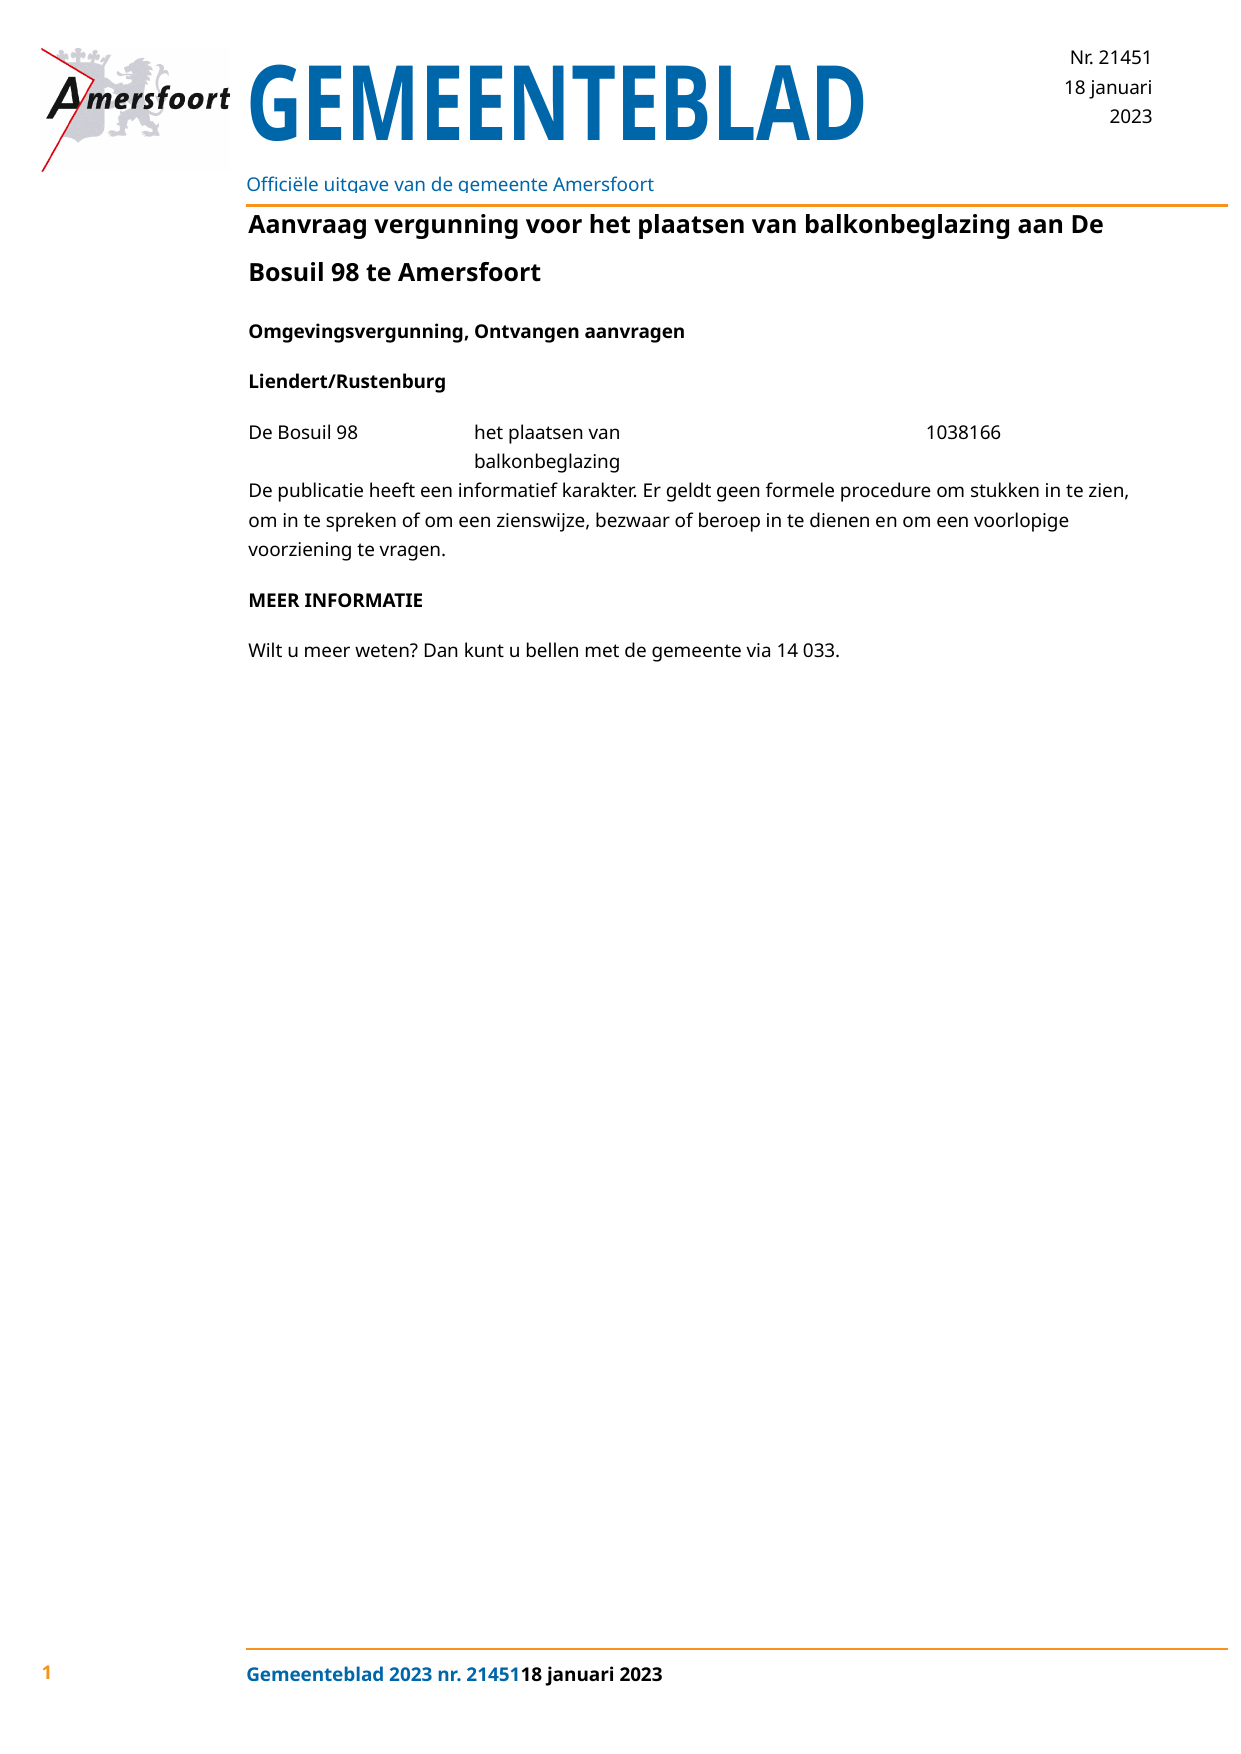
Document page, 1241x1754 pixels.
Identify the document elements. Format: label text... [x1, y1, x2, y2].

text Wilt u meer weten? Dan kunt u bellen met de gemeente via 14 033. [248, 637, 1152, 663]
table_header De Bosuil 98 [248, 419, 474, 474]
table_header [700, 419, 926, 474]
table_header 1038166 [926, 419, 1152, 474]
text Liendert/Rustenburg [248, 368, 1152, 394]
text Omgevingsvergunning, Ontvangen aanvragen [248, 318, 1152, 344]
table_header het plaatsen van balkonbeglazing [474, 419, 700, 474]
picture [41, 47, 231, 172]
text Aanvraag vergunning voor het plaatsen van balkonbeglazing aan De Bosuil 98 te Amersfoort [248, 207, 1152, 288]
text MEER INFORMATIE [248, 587, 1152, 613]
text De publicatie heeft een informatief karakter. Er geldt geen formele procedure om stukken in te zien, om in te spreken of om een zienswijze, bezwaar of beroep in te dienen en om een voorlopige voorziening te vragen. [248, 477, 1152, 562]
